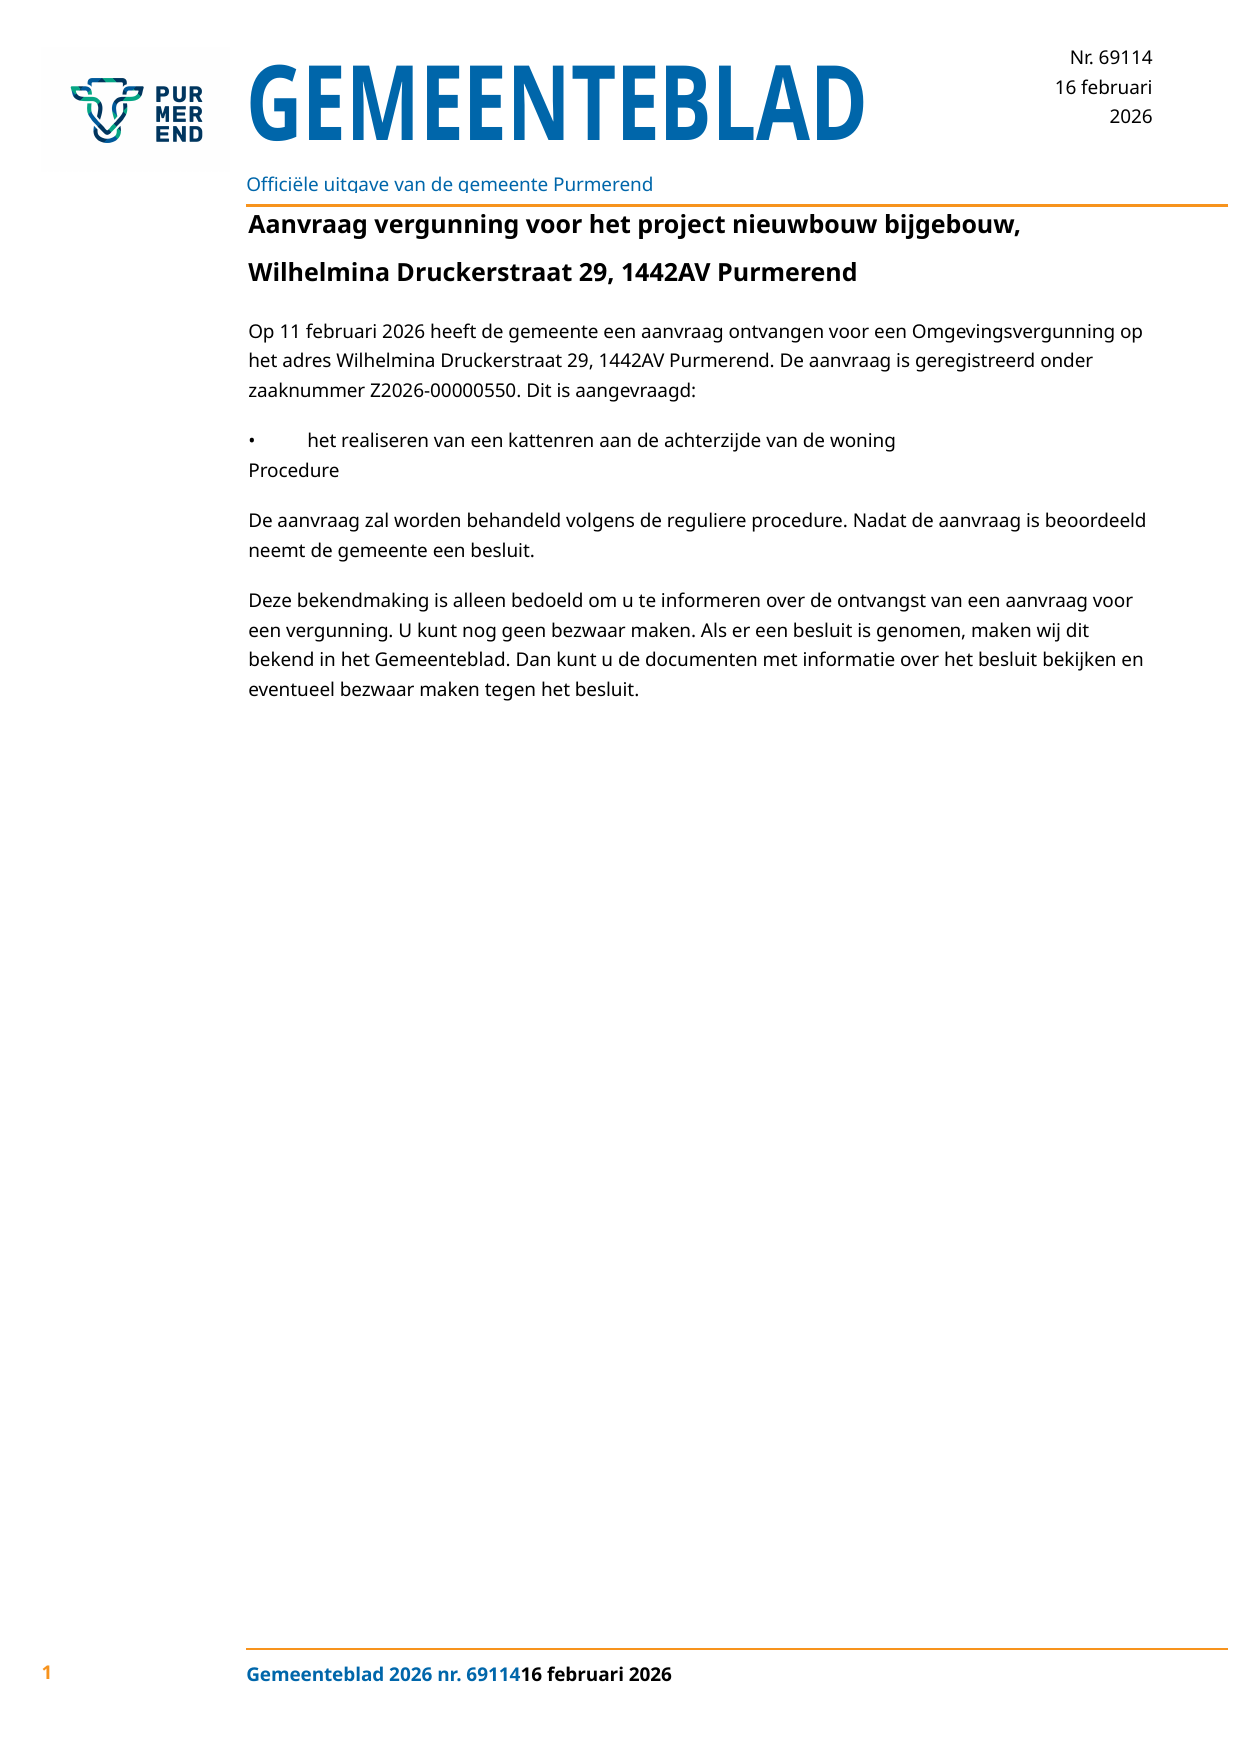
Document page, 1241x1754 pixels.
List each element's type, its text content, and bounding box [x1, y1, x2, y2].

text Aanvraag vergunning voor het project nieuwbouw bijgebouw, Wilhelmina Druckerstraat 29, 1442AV Purmerend [248, 207, 1152, 288]
text De aanvraag zal worden behandeld volgens de reguliere procedure. Nadat de aanvraag is beoordeeld neemt de gemeente een besluit. [248, 507, 1152, 563]
text Op 11 februari 2026 heeft de gemeente een aanvraag ontvangen voor een Omgevingsvergunning op het adres Wilhelmina Druckerstraat 29, 1442AV Purmerend. De aanvraag is geregistreerd onder zaaknummer Z2026-00000550. Dit is aangevraagd: [248, 318, 1152, 403]
picture [41, 47, 231, 172]
list het realiseren van een kattenren aan de achterzijde van de woning [248, 427, 1152, 453]
text Procedure [248, 457, 1152, 483]
text Deze bekendmaking is alleen bedoeld om u te informeren over de ontvangst van een aanvraag voor een vergunning. U kunt nog geen bezwaar maken. Als er een besluit is genomen, maken wij dit bekend in het Gemeenteblad. Dan kunt u de documenten met informatie over het besluit bekijken en eventueel bezwaar maken tegen het besluit. [248, 587, 1152, 702]
